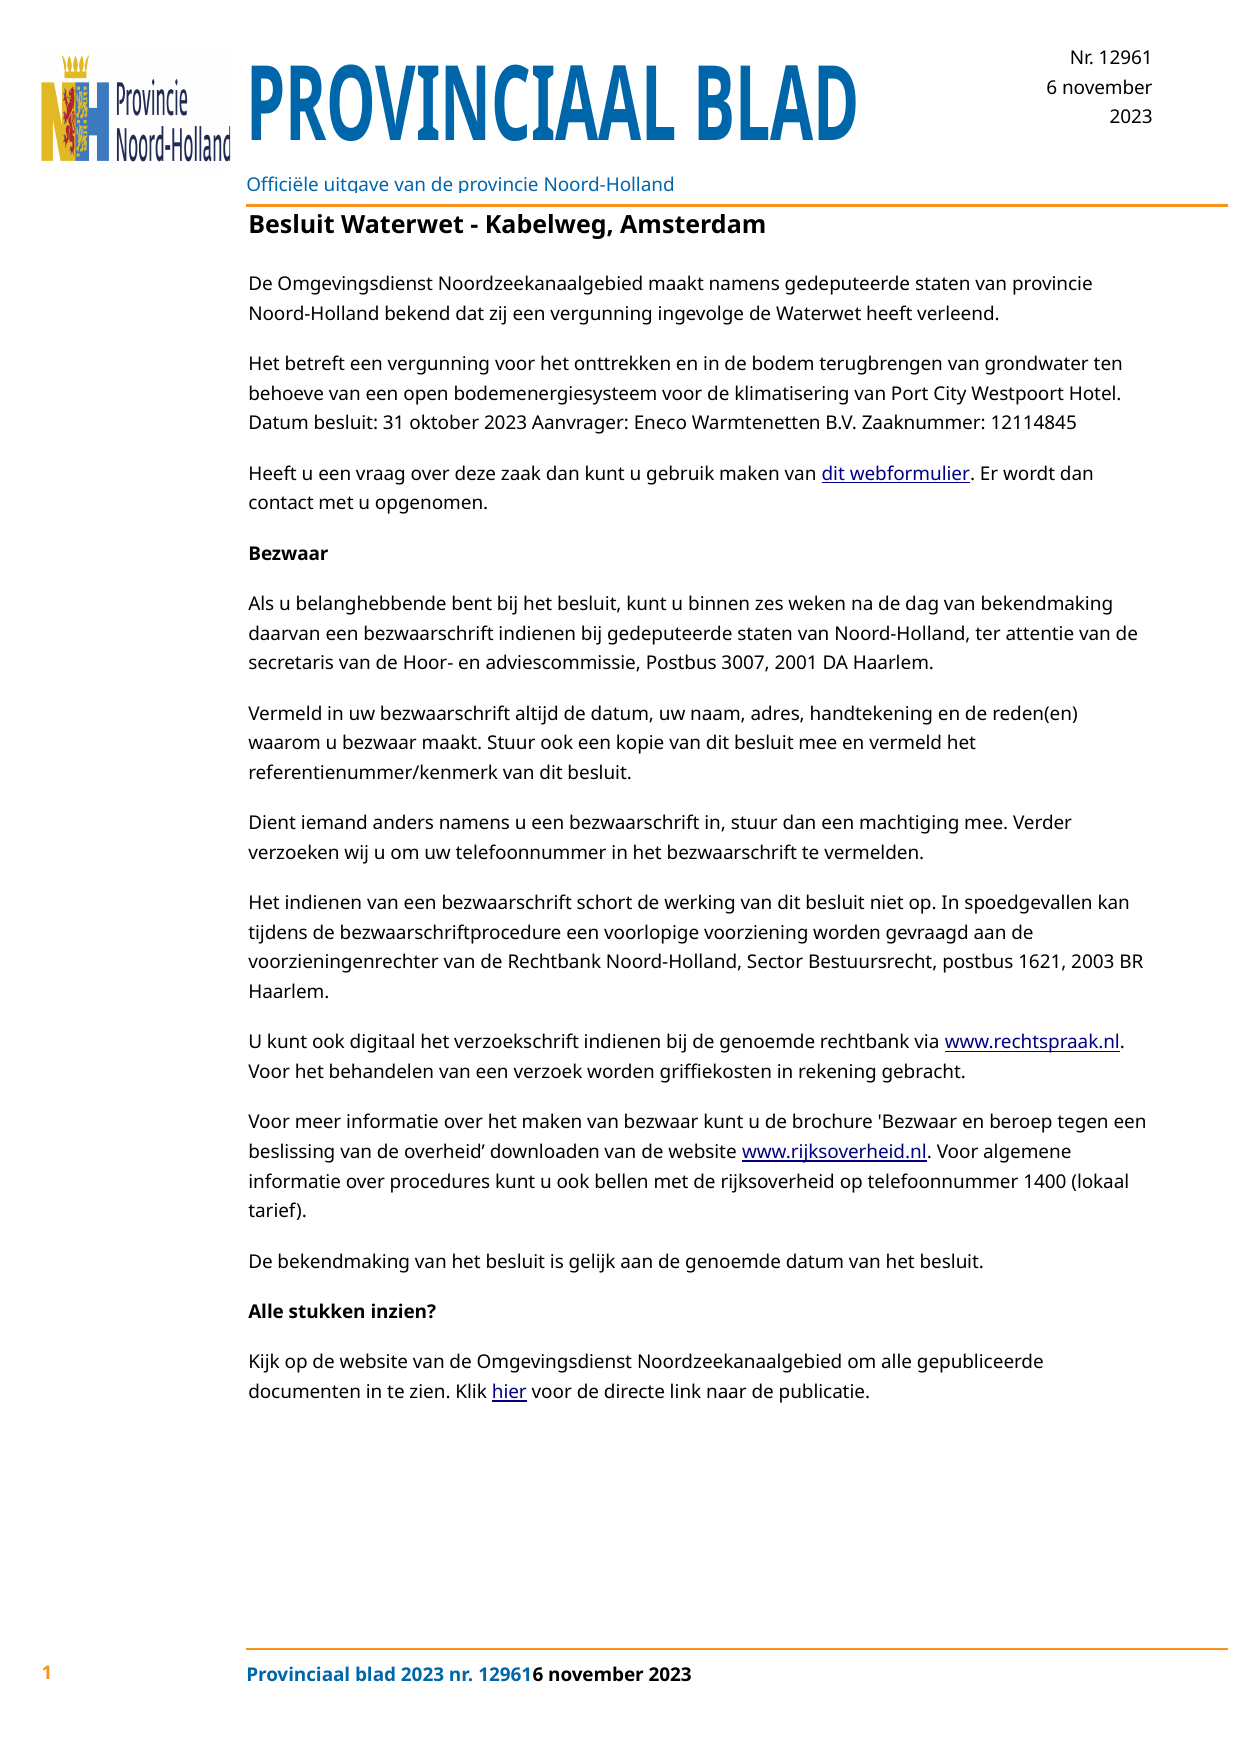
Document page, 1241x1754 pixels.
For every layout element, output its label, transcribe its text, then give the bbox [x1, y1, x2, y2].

text Bezwaar [248, 540, 1152, 566]
text Het indienen van een bezwaarschrift schort de werking van dit besluit niet op. In spoedgevallen kan tijdens de bezwaarschriftprocedure een voorlopige voorziening worden gevraagd aan de voorzieningenrechter van de Rechtbank Noord-Holland, Sector Bestuursrecht, postbus 1621, 2003 BR Haarlem. [248, 889, 1152, 1004]
text Vermeld in uw bezwaarschrift altijd de datum, uw naam, adres, handtekening en de reden(en) waarom u bezwaar maakt. Stuur ook een kopie van dit besluit mee en vermeld het referentienummer/kenmerk van dit besluit. [248, 700, 1152, 785]
text U kunt ook digitaal het verzoekschrift indienen bij de genoemde rechtbank via www.rechtspraak.nl. Voor het behandelen van een verzoek worden griffiekosten in rekening gebracht. [248, 1029, 1152, 1084]
text Kijk op de website van de Omgevingsdienst Noordzeekanaalgebied om alle gepubliceerde documenten in te zien. Klik hier voor de directe link naar de publicatie. [248, 1349, 1152, 1404]
text Het betreft een vergunning voor het onttrekken en in de bodem terugbrengen van grondwater ten behoeve van een open bodemenergiesysteem voor de klimatisering van Port City Westpoort Hotel. Datum besluit: 31 oktober 2023 Aanvrager: Eneco Warmtenetten B.V. Zaaknummer: 12114845 [248, 350, 1152, 435]
text Besluit Waterwet - Kabelweg, Amsterdam [248, 207, 1152, 241]
text Heeft u een vraag over deze zaak dan kunt u gebruik maken van dit webformulier. Er wordt dan contact met u opgenomen. [248, 460, 1152, 515]
picture [41, 47, 231, 172]
text Dient iemand anders namens u een bezwaarschrift in, stuur dan een machtiging mee. Verder verzoeken wij u om uw telefoonnummer in het bezwaarschrift te vermelden. [248, 809, 1152, 865]
text Als u belanghebbende bent bij het besluit, kunt u binnen zes weken na de dag van bekendmaking daarvan een bezwaarschrift indienen bij gedeputeerde staten van Noord-Holland, ter attentie van de secretaris van de Hoor- en adviescommissie, Postbus 3007, 2001 DA Haarlem. [248, 590, 1152, 675]
text Voor meer informatie over het maken van bezwaar kunt u de brochure 'Bezwaar en beroep tegen een beslissing van de overheid’ downloaden van de website www.rijksoverheid.nl. Voor algemene informatie over procedures kunt u ook bellen met de rijksoverheid op telefoonnummer 1400 (lokaal tarief). [248, 1109, 1152, 1223]
text De Omgevingsdienst Noordzeekanaalgebied maakt namens gedeputeerde staten van provincie Noord-Holland bekend dat zij een vergunning ingevolge de Waterwet heeft verleend. [248, 270, 1152, 326]
text De bekendmaking van het besluit is gelijk aan de genoemde datum van het besluit. [248, 1248, 1152, 1273]
text Alle stukken inzien? [248, 1298, 1152, 1324]
